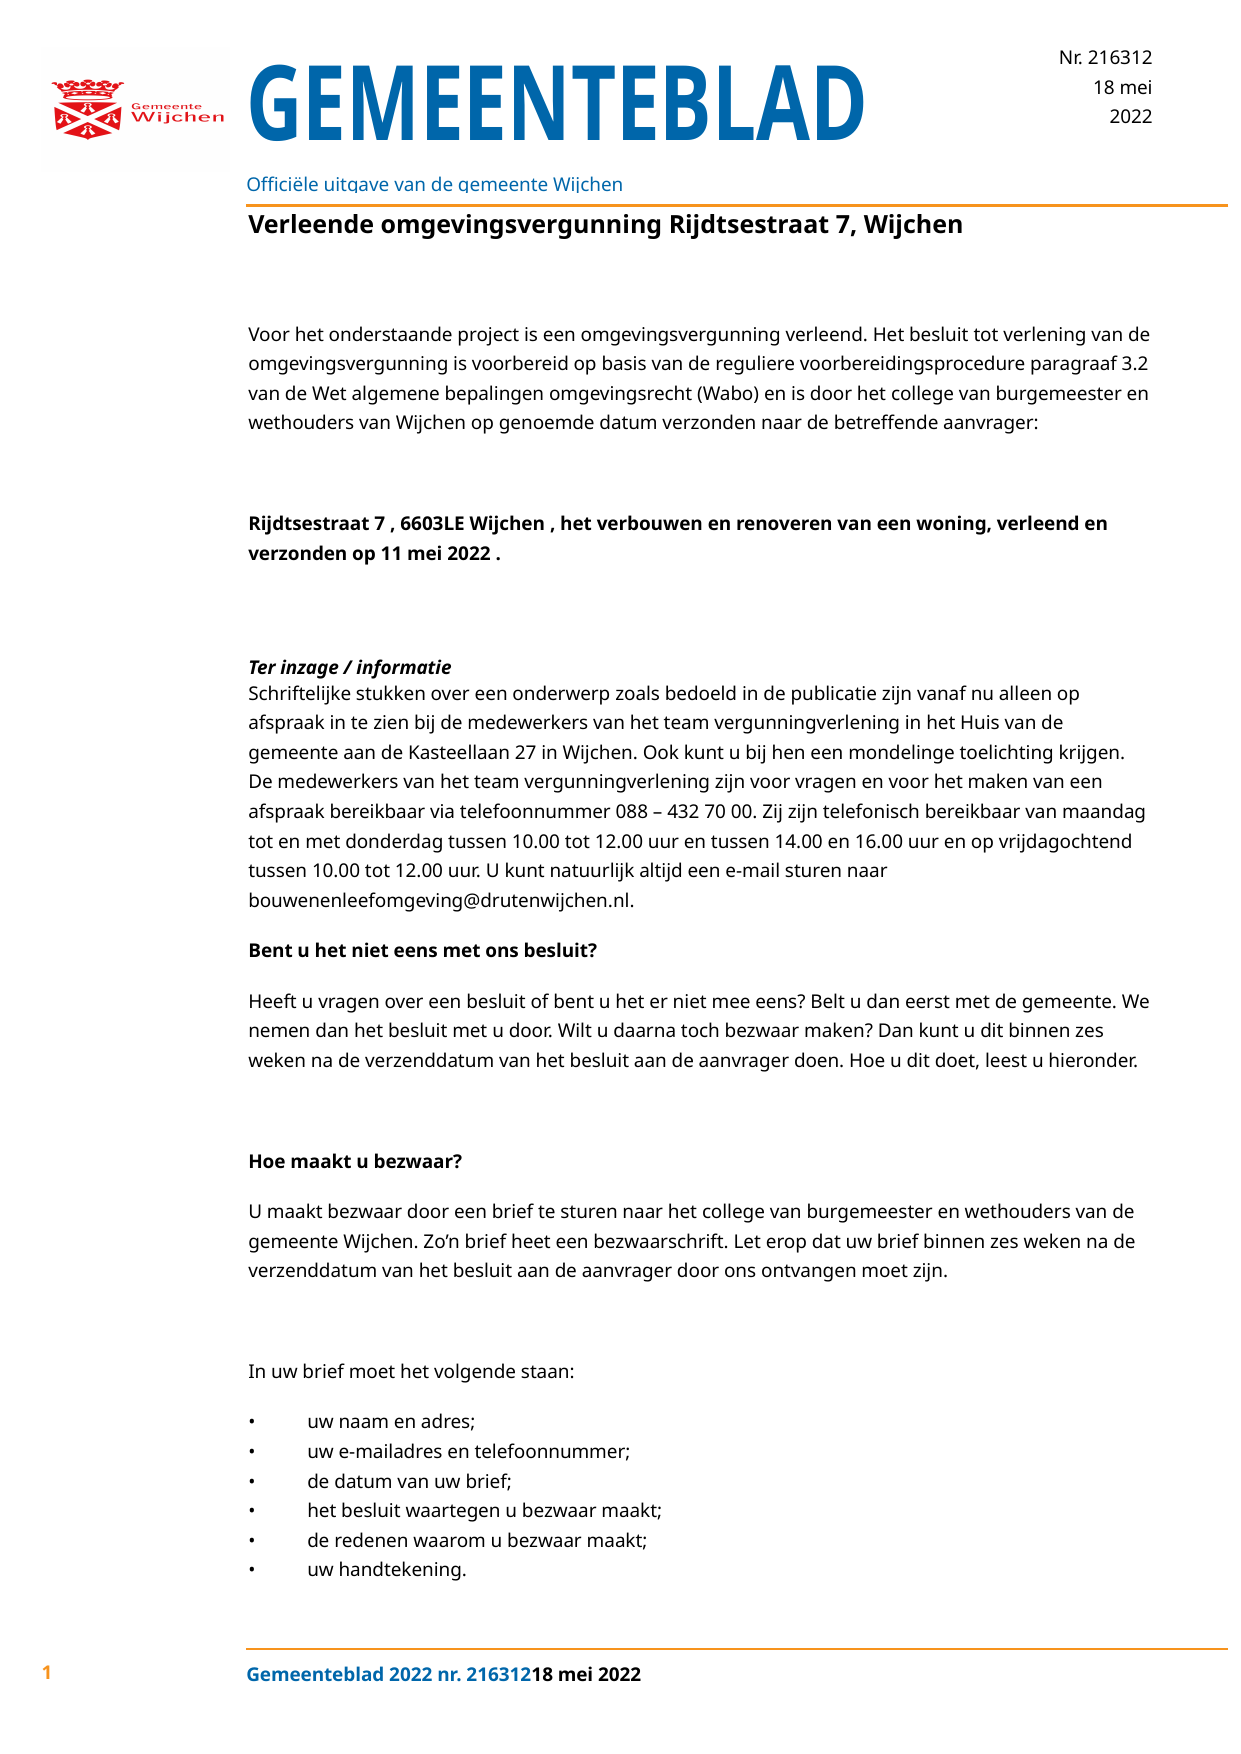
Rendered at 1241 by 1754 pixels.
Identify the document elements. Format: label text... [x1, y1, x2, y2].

list de redenen waarom u bezwaar maakt; [248, 1527, 1152, 1553]
text In uw brief moet het volgende staan: [248, 1358, 1152, 1384]
picture [41, 47, 231, 172]
list uw handtekening. [248, 1557, 1152, 1582]
text Ter inzage / informatie [248, 654, 1152, 680]
text Heeft u vragen over een besluit of bent u het er niet mee eens? Belt u dan eerst met de gemeente. We nemen dan het besluit met u door. Wilt u daarna toch bezwaar maken? Dan kunt u dit binnen zes weken na de verzenddatum van het besluit aan de aanvrager doen. Hoe u dit doet, leest u hieronder. [248, 988, 1152, 1073]
text Bent u het niet eens met ons besluit? [248, 937, 1152, 963]
list uw e-mailadres en telefoonnummer; [248, 1438, 1152, 1464]
list het besluit waartegen u bezwaar maakt; [248, 1497, 1152, 1523]
list de datum van uw brief; [248, 1468, 1152, 1494]
list uw naam en adres; [248, 1409, 1152, 1434]
text Verleende omgevingsvergunning Rijdtsestraat 7, Wijchen [248, 207, 1152, 241]
text Voor het onderstaande project is een omgevingsvergunning verleend. Het besluit tot verlening van de omgevingsvergunning is voorbereid op basis van de reguliere voorbereidingsprocedure paragraaf 3.2 van de Wet algemene bepalingen omgevingsrecht (Wabo) en is door het college van burgemeester en wethouders van Wijchen op genoemde datum verzonden naar de betreffende aanvrager: [248, 321, 1152, 435]
text Rijdtsestraat 7 , 6603LE Wijchen , het verbouwen en renoveren van een woning, verleend en verzonden op 11 mei 2022 . [248, 510, 1152, 566]
text U maakt bezwaar door een brief te sturen naar het college van burgemeester en wethouders van de gemeente Wijchen. Zo’n brief heet een bezwaarschrift. Let erop dat uw brief binnen zes weken na de verzenddatum van het besluit aan de aanvrager door ons ontvangen moet zijn. [248, 1198, 1152, 1283]
text Hoe maakt u bezwaar? [248, 1148, 1152, 1174]
text Schriftelijke stukken over een onderwerp zoals bedoeld in de publicatie zijn vanaf nu alleen op afspraak in te zien bij de medewerkers van het team vergunningverlening in het Huis van de gemeente aan de Kasteellaan 27 in Wijchen. Ook kunt u bij hen een mondelinge toelichting krijgen. De medewerkers van het team vergunningverlening zijn voor vragen en voor het maken van een afspraak bereikbaar via telefoonnummer 088 – 432 70 00. Zij zijn telefonisch bereikbaar van maandag tot en met donderdag tussen 10.00 tot 12.00 uur en tussen 14.00 en 16.00 uur en op vrijdagochtend tussen 10.00 tot 12.00 uur. U kunt natuurlijk altijd een e-mail sturen naar bouwenenleefomgeving@drutenwijchen.nl. [248, 680, 1152, 913]
